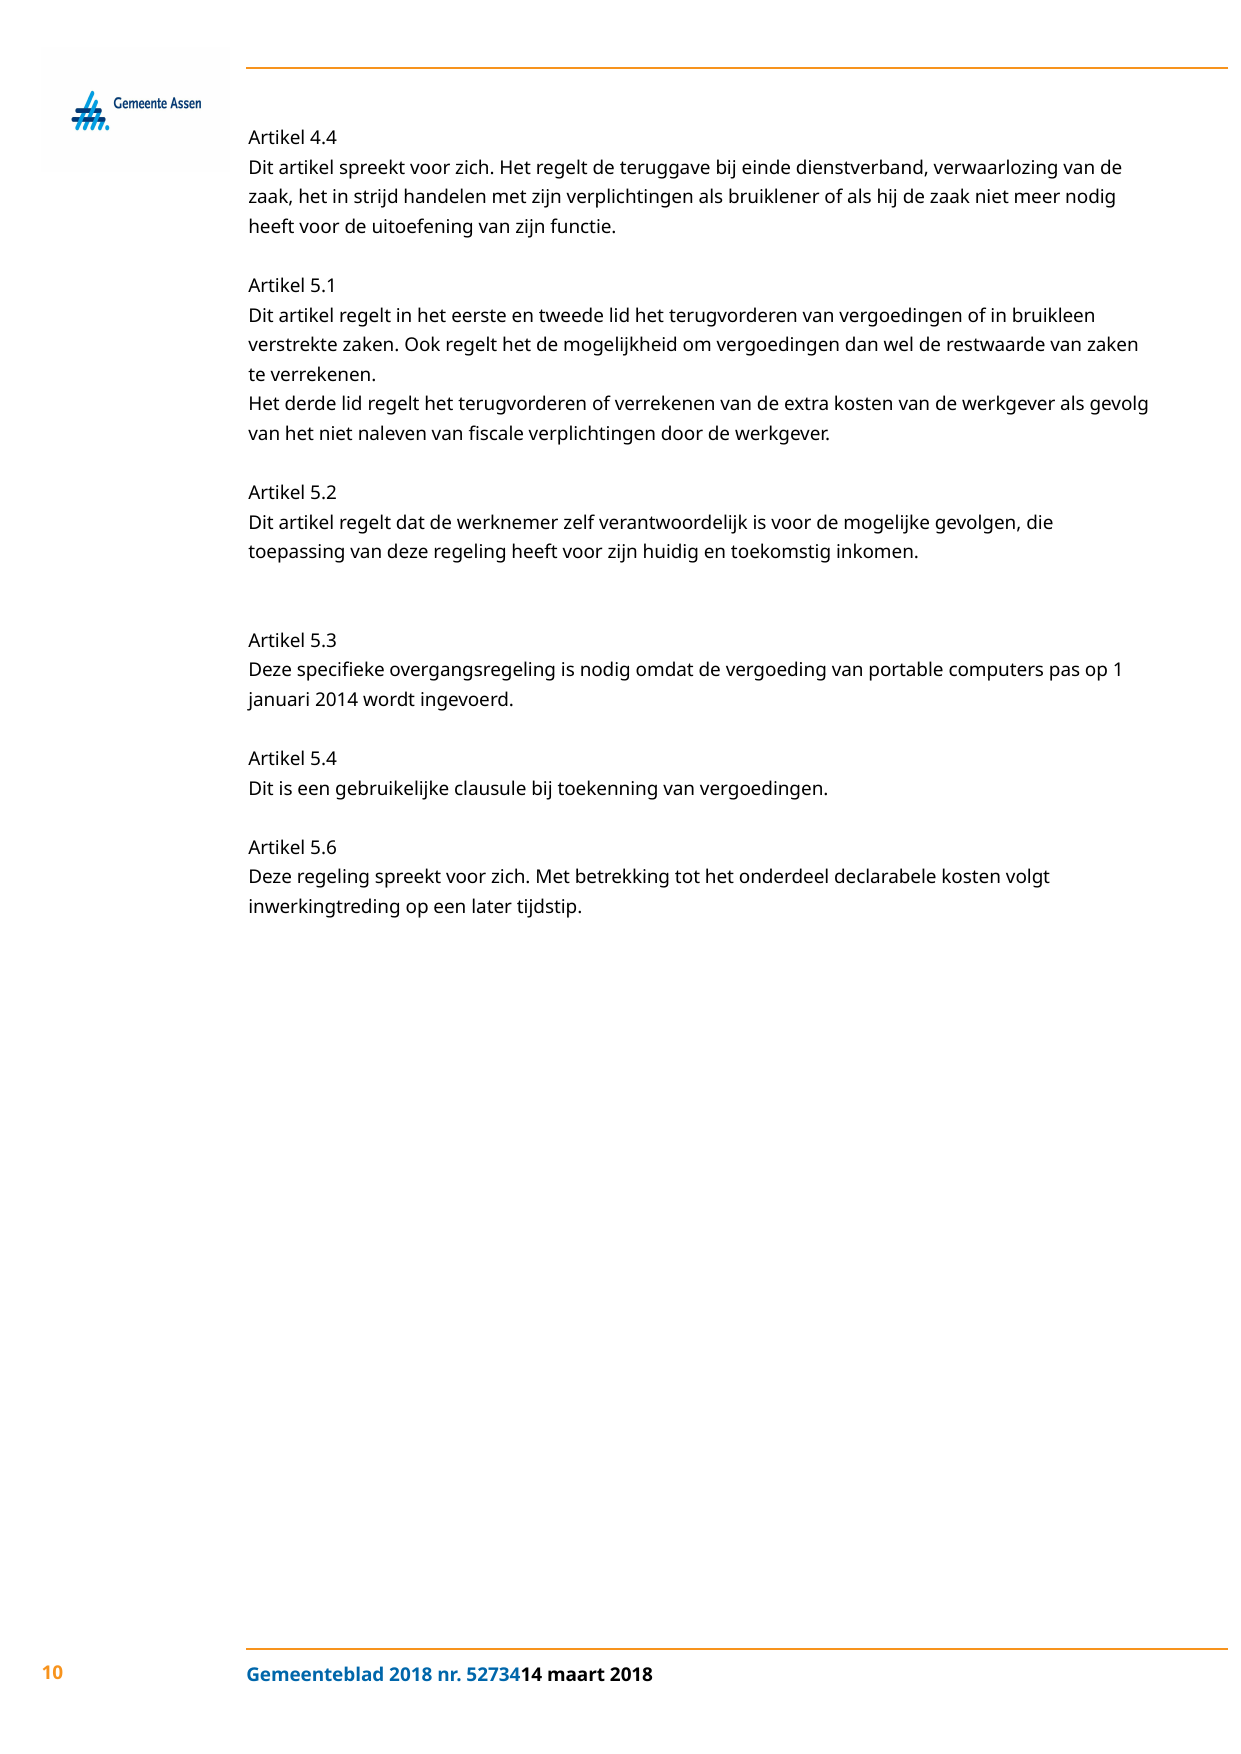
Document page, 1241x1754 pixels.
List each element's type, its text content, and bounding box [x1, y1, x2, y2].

table_header [248, 568, 1152, 594]
text Artikel 5.6 [248, 834, 1152, 859]
text Artikel 5.3 [248, 627, 1152, 652]
picture [41, 47, 231, 172]
text Het derde lid regelt het terugvorderen of verrekenen van de extra kosten van de werkgever als gevolg van het niet naleven van fiscale verplichtingen door de werkgever. [248, 391, 1152, 446]
text Artikel 4.4 [248, 124, 1152, 150]
text Dit artikel regelt dat de werknemer zelf verantwoordelijk is voor de mogelijke gevolgen, die toepassing van deze regeling heeft voor zijn huidig en toekomstig inkomen. [248, 509, 1152, 564]
text Artikel 5.2 [248, 479, 1152, 505]
text Deze regeling spreekt voor zich. Met betrekking tot het onderdeel declarabele kosten volgt inwerkingtreding op een later tijdstip. [248, 863, 1152, 919]
text Dit is een gebruikelijke clausule bij toekenning van vergoedingen. [248, 775, 1152, 800]
text Artikel 5.1 [248, 272, 1152, 298]
text Deze specifieke overgangsregeling is nodig omdat de vergoeding van portable computers pas op 1 januari 2014 wordt ingevoerd. [248, 656, 1152, 712]
text Dit artikel spreekt voor zich. Het regelt de teruggave bij einde dienstverband, verwaarlozing van de zaak, het in strijd handelen met zijn verplichtingen als bruiklener of als hij de zaak niet meer nodig heeft voor de uitoefening van zijn functie. [248, 154, 1152, 239]
text Artikel 5.4 [248, 745, 1152, 771]
text Dit artikel regelt in het eerste en tweede lid het terugvorderen van vergoedingen of in bruikleen verstrekte zaken. Ook regelt het de mogelijkheid om vergoedingen dan wel de restwaarde van zaken te verrekenen. [248, 302, 1152, 387]
